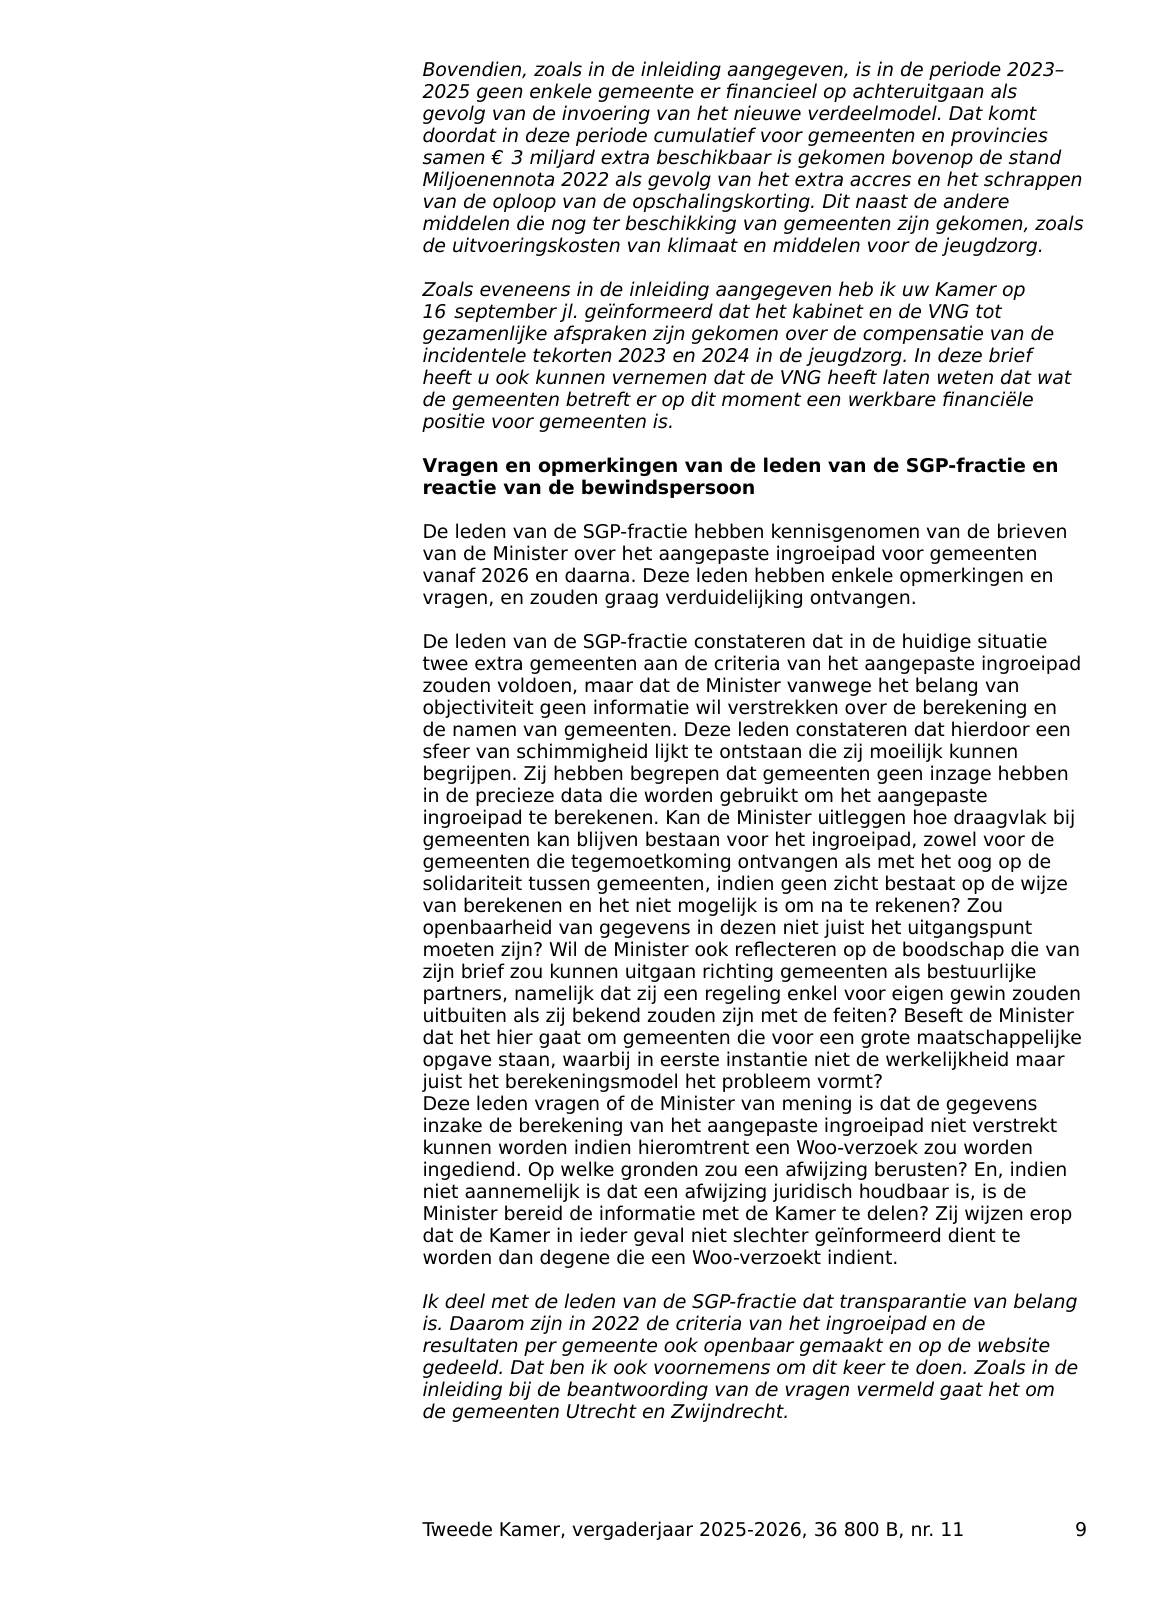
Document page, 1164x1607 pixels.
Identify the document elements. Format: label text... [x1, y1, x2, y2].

text De leden van de SGP-fractie constateren dat in de huidige situatie twee extra gemeenten aan de criteria van het aangepaste ingroeipad zouden voldoen, maar dat de Minister vanwege het belang van objectiviteit geen informatie wil verstrekken over de berekening en de namen van gemeenten. Deze leden constateren dat hierdoor een sfeer van schimmigheid lijkt te ontstaan die zij moeilijk kunnen begrijpen. Zij hebben begrepen dat gemeenten geen inzage hebben in de precieze data die worden gebruikt om het aangepaste ingroeipad te berekenen. Kan de Minister uitleggen hoe draagvlak bij gemeenten kan blijven bestaan voor het ingroeipad, zowel voor de gemeenten die tegemoetkoming ontvangen als met het oog op de solidariteit tussen gemeenten, indien geen zicht bestaat op de wijze van berekenen en het niet mogelijk is om na te rekenen? Zou openbaarheid van gegevens in dezen niet juist het uitgangspunt moeten zijn? Wil de Minister ook reflecteren op de boodschap die van zijn brief zou kunnen uitgaan richting gemeenten als bestuurlijke partners, namelijk dat zij een regeling enkel voor eigen gewin zouden uitbuiten als zij bekend zouden zijn met de feiten? Beseft de Minister dat het hier gaat om gemeenten die voor een grote maatschappelijke opgave staan, waarbij in eerste instantie niet de werkelijkheid maar juist het berekeningsmodel het probleem vormt? [422, 631, 1087, 1093]
text Zoals eveneens in de inleiding aangegeven heb ik uw Kamer op 16 september jl. geïnformeerd dat het kabinet en de VNG tot gezamenlijke afspraken zijn gekomen over de compensatie van de incidentele tekorten 2023 en 2024 in de jeugdzorg. In deze brief heeft u ook kunnen vernemen dat de VNG heeft laten weten dat wat de gemeenten betreft er op dit moment een werkbare financiële positie voor gemeenten is. [422, 279, 1087, 433]
text Deze leden vragen of de Minister van mening is dat de gegevens inzake de berekening van het aangepaste ingroeipad niet verstrekt kunnen worden indien hieromtrent een Woo-verzoek zou worden ingediend. Op welke gronden zou een afwijzing berusten? En, indien niet aannemelijk is dat een afwijzing juridisch houdbaar is, is de Minister bereid de informatie met de Kamer te delen? Zij wijzen erop dat de Kamer in ieder geval niet slechter geïnformeerd dient te worden dan degene die een Woo-verzoekt indient. [422, 1093, 1087, 1269]
text Bovendien, zoals in de inleiding aangegeven, is in de periode 2023–2025 geen enkele gemeente er financieel op achteruitgaan als gevolg van de invoering van het nieuwe verdeelmodel. Dat komt doordat in deze periode cumulatief voor gemeenten en provincies samen € 3 miljard extra beschikbaar is gekomen bovenop de stand Miljoenennota 2022 als gevolg van het extra accres en het schrappen van de oploop van de opschalingskorting. Dit naast de andere middelen die nog ter beschikking van gemeenten zijn gekomen, zoals de uitvoeringskosten van klimaat en middelen voor de jeugdzorg. [422, 59, 1087, 257]
text De leden van de SGP-fractie hebben kennisgenomen van de brieven van de Minister over het aangepaste ingroeipad voor gemeenten vanaf 2026 en daarna. Deze leden hebben enkele opmerkingen en vragen, en zouden graag verduidelijking ontvangen. [422, 521, 1087, 609]
subtitle Vragen en opmerkingen van de leden van de SGP-fractie en reactie van de bewindspersoon [422, 455, 1087, 499]
text Ik deel met de leden van de SGP-fractie dat transparantie van belang is. Daarom zijn in 2022 de criteria van het ingroeipad en de resultaten per gemeente ook openbaar gemaakt en op de website gedeeld. Dat ben ik ook voornemens om dit keer te doen. Zoals in de inleiding bij de beantwoording van de vragen vermeld gaat het om de gemeenten Utrecht en Zwijndrecht. [422, 1291, 1087, 1423]
